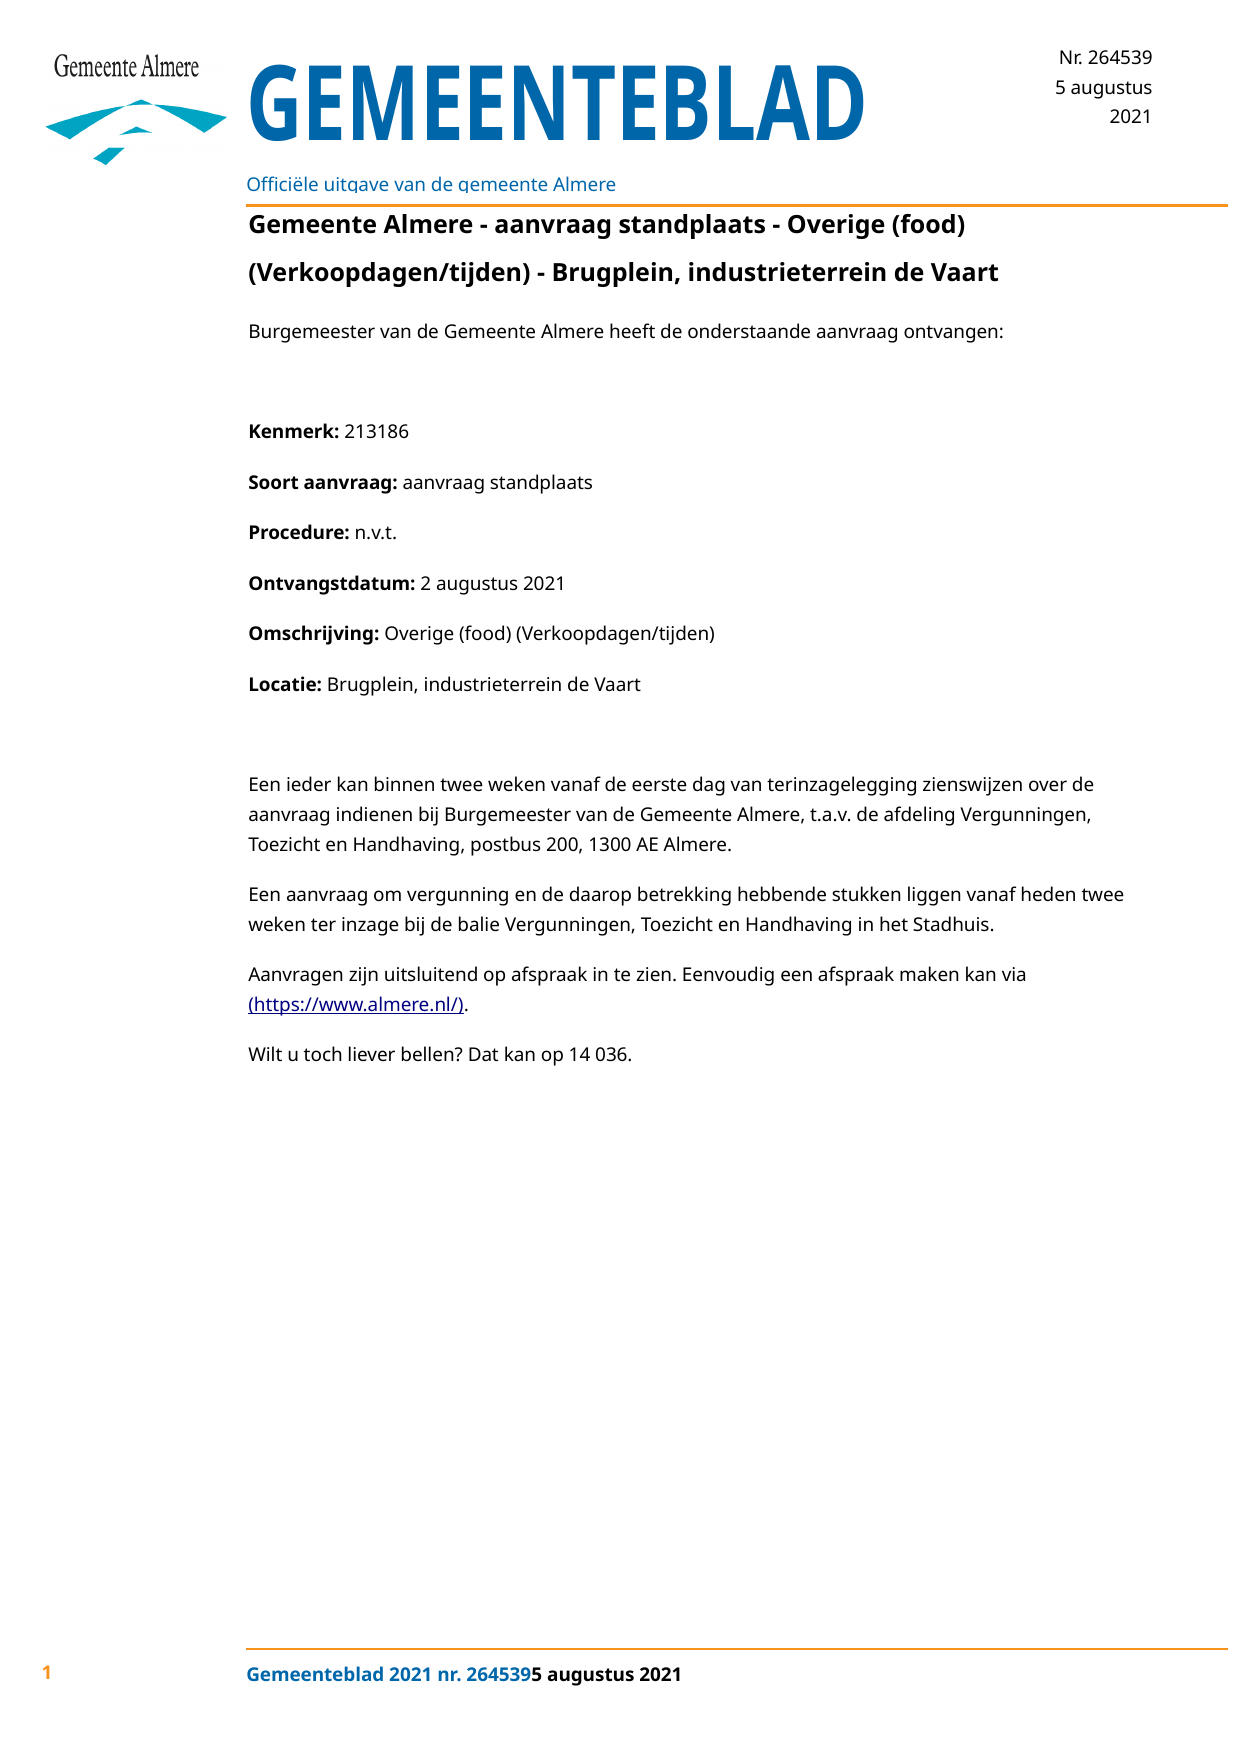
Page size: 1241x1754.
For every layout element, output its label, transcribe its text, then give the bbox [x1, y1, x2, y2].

picture [41, 47, 231, 172]
text Burgemeester van de Gemeente Almere heeft de onderstaande aanvraag ontvangen: [248, 318, 1152, 344]
text Procedure: n.v.t. [248, 519, 1152, 545]
text Soort aanvraag: aanvraag standplaats [248, 469, 1152, 495]
text Een aanvraag om vergunning en de daarop betrekking hebbende stukken liggen vanaf heden twee weken ter inzage bij de balie Vergunningen, Toezicht en Handhaving in het Stadhuis. [248, 881, 1152, 937]
text Een ieder kan binnen twee weken vanaf de eerste dag van terinzagelegging zienswijzen over de aanvraag indienen bij Burgemeester van de Gemeente Almere, t.a.v. de afdeling Vergunningen, Toezicht en Handhaving, postbus 200, 1300 AE Almere. [248, 772, 1152, 857]
text Kenmerk: 213186 [248, 419, 1152, 444]
text Gemeente Almere - aanvraag standplaats - Overige (food) (Verkoopdagen/tijden) - Brugplein, industrieterrein de Vaart [248, 207, 1152, 288]
text Locatie: Brugplein, industrieterrein de Vaart [248, 671, 1152, 697]
text Omschrijving: Overige (food) (Verkoopdagen/tijden) [248, 620, 1152, 646]
text Ontvangstdatum: 2 augustus 2021 [248, 570, 1152, 596]
text Wilt u toch liever bellen? Dat kan op 14 036. [248, 1041, 1152, 1067]
text Aanvragen zijn uitsluitend op afspraak in te zien. Eenvoudig een afspraak maken kan via (https://www.almere.nl/). [248, 961, 1152, 1017]
